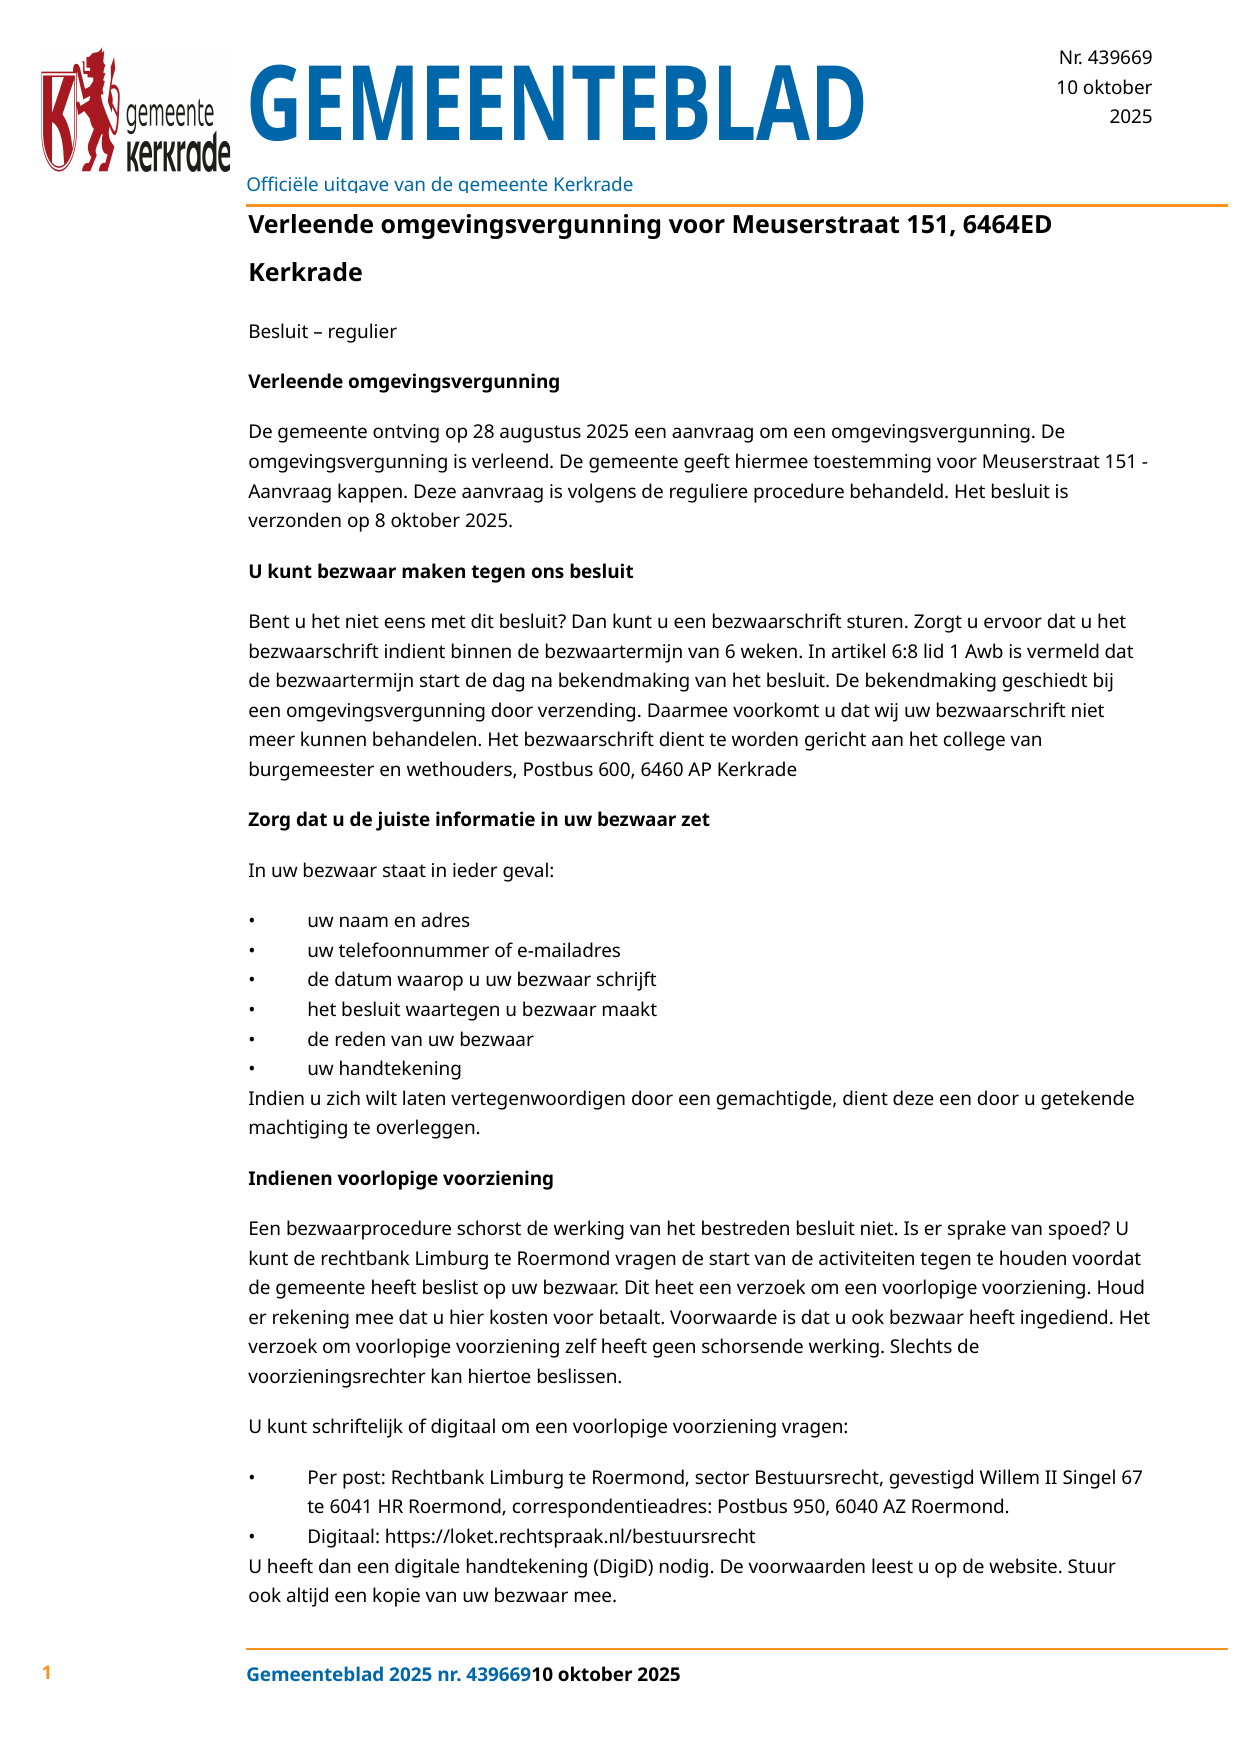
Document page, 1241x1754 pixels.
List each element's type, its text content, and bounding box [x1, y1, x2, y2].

text Indienen voorlopige voorziening [248, 1165, 1152, 1191]
list Digitaal: https://loket.rechtspraak.nl/bestuursrecht [248, 1523, 1152, 1549]
text In uw bezwaar staat in ieder geval: [248, 857, 1152, 883]
text Een bezwaarprocedure schorst de werking van het bestreden besluit niet. Is er sprake van spoed? U kunt de rechtbank Limburg te Roermond vragen de start van de activiteiten tegen te houden voordat de gemeente heeft beslist op uw bezwaar. Dit heet een verzoek om een voorlopige voorziening. Houd er rekening mee dat u hier kosten voor betaalt. Voorwaarde is dat u ook bezwaar heeft ingediend. Het verzoek om voorlopige voorziening zelf heeft geen schorsende werking. Slechts de voorzieningsrechter kan hiertoe beslissen. [248, 1215, 1152, 1389]
text Besluit – regulier [248, 318, 1152, 344]
list de reden van uw bezwaar [248, 1026, 1152, 1052]
list uw telefoonnummer of e-mailadres [248, 937, 1152, 963]
list het besluit waartegen u bezwaar maakt [248, 996, 1152, 1022]
text U kunt schriftelijk of digitaal om een voorlopige voorziening vragen: [248, 1414, 1152, 1439]
list de datum waarop u uw bezwaar schrijft [248, 967, 1152, 992]
text U kunt bezwaar maken tegen ons besluit [248, 558, 1152, 584]
list uw handtekening [248, 1055, 1152, 1081]
text Verleende omgevingsvergunning voor Meuserstraat 151, 6464ED Kerkrade [248, 207, 1152, 288]
text Bent u het niet eens met dit besluit? Dan kunt u een bezwaarschrift sturen. Zorgt u ervoor dat u het bezwaarschrift indient binnen de bezwaartermijn van 6 weken. In artikel 6:8 lid 1 Awb is vermeld dat de bezwaartermijn start de dag na bekendmaking van het besluit. De bekendmaking geschiedt bij een omgevingsvergunning door verzending. Daarmee voorkomt u dat wij uw bezwaarschrift niet meer kunnen behandelen. Het bezwaarschrift dient te worden gericht aan het college van burgemeester en wethouders, Postbus 600, 6460 AP Kerkrade [248, 608, 1152, 782]
text Verleende omgevingsvergunning [248, 368, 1152, 394]
list Per post: Rechtbank Limburg te Roermond, sector Bestuursrecht, gevestigd Willem II Singel 67 te 6041 HR Roermond, correspondentieadres: Postbus 950, 6040 AZ Roermond. [248, 1464, 1152, 1519]
text U heeft dan een digitale handtekening (DigiD) nodig. De voorwaarden leest u op de website. Stuur ook altijd een kopie van uw bezwaar mee. [248, 1553, 1152, 1608]
list uw naam en adres [248, 907, 1152, 933]
text Zorg dat u de juiste informatie in uw bezwaar zet [248, 807, 1152, 832]
picture [41, 47, 231, 172]
text De gemeente ontving op 28 augustus 2025 een aanvraag om een omgevingsvergunning. De omgevingsvergunning is verleend. De gemeente geeft hiermee toestemming voor Meuserstraat 151 - Aanvraag kappen. Deze aanvraag is volgens de reguliere procedure behandeld. Het besluit is verzonden op 8 oktober 2025. [248, 419, 1152, 533]
text Indien u zich wilt laten vertegenwoordigen door een gemachtigde, dient deze een door u getekende machtiging te overleggen. [248, 1085, 1152, 1140]
